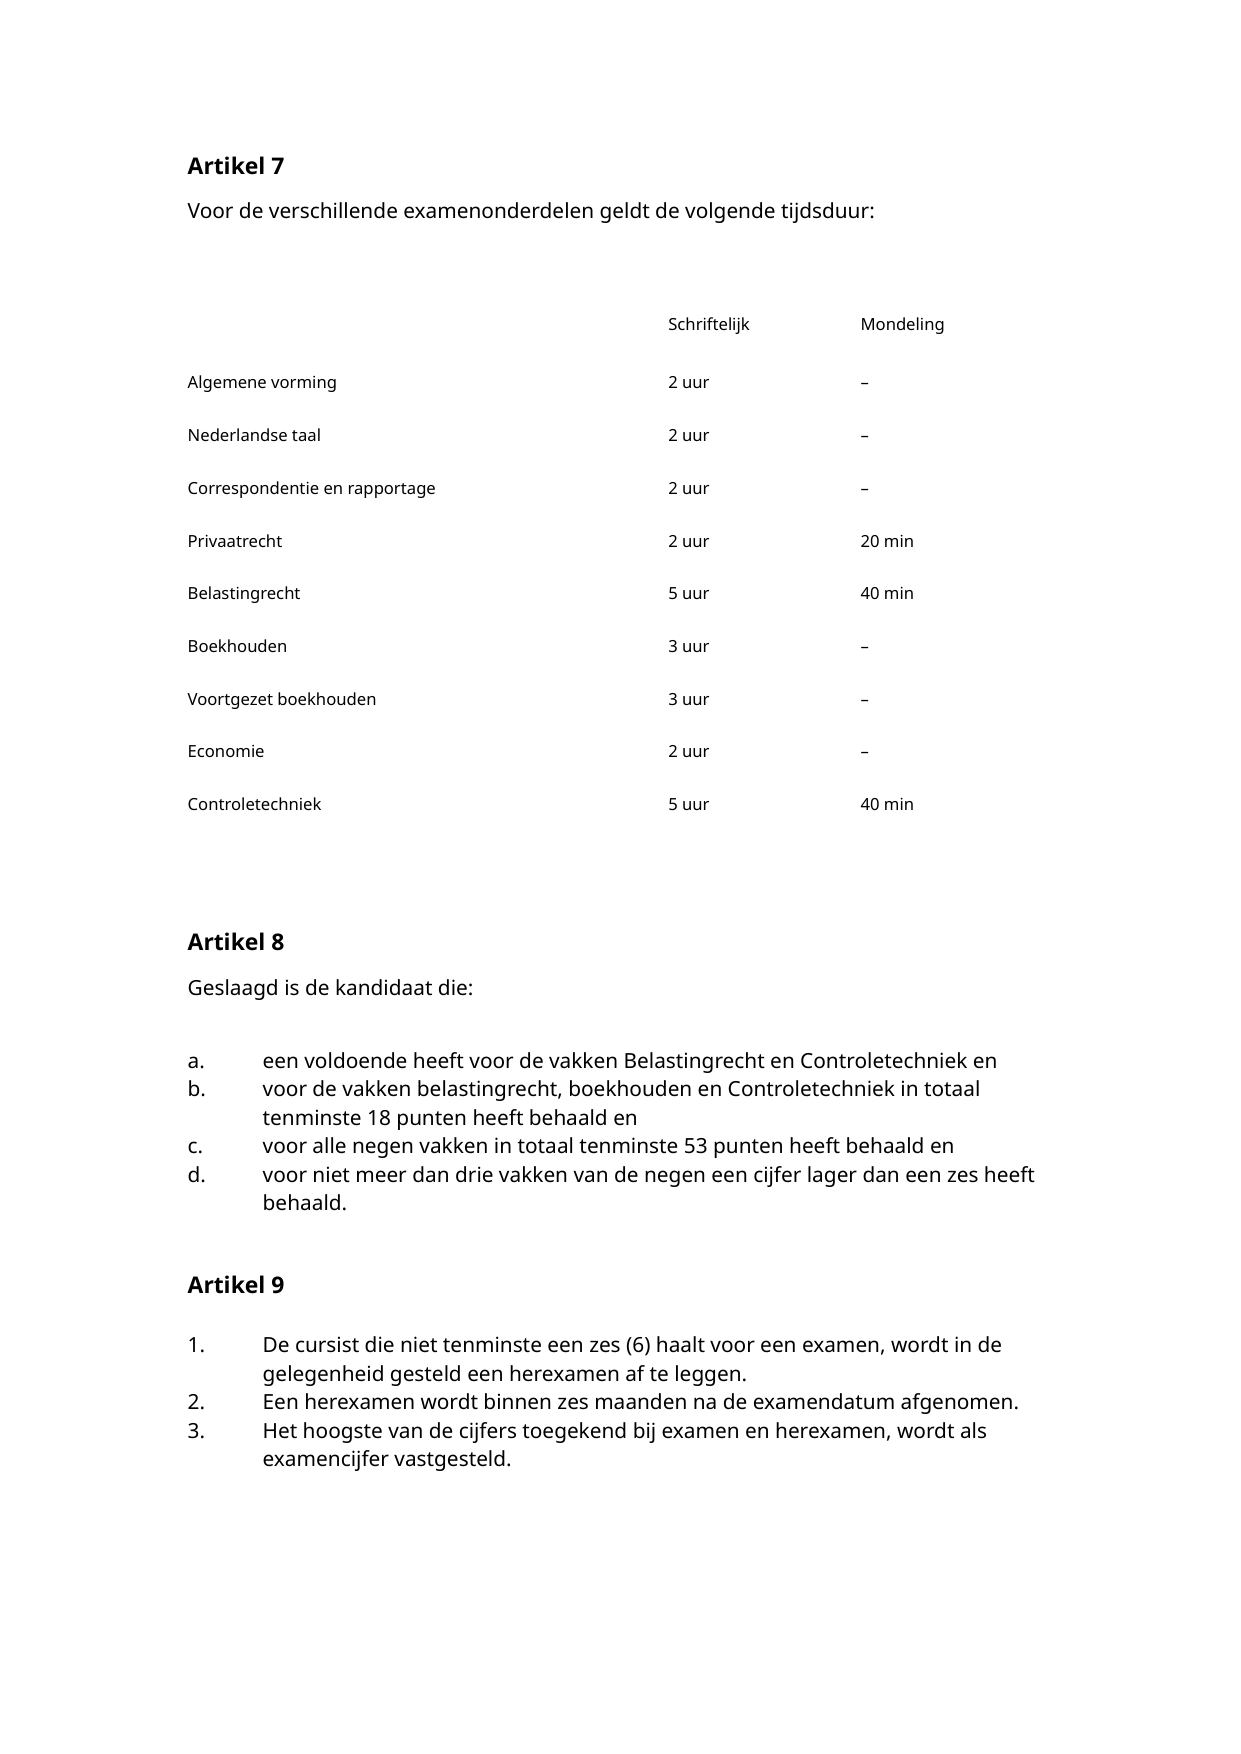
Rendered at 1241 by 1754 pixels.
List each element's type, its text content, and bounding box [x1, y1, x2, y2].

table_header Schriftelijk [668, 313, 860, 371]
table_cell Algemene vorming [188, 371, 668, 424]
table_cell Economie [188, 740, 668, 793]
table_cell 3 uur [668, 687, 860, 740]
table_cell 20 min [860, 529, 1053, 582]
list Een herexamen wordt binnen zes maanden na de examendatum afgenomen. [187, 1387, 1053, 1416]
table_cell Correspondentie en rapportage [188, 476, 668, 529]
table_cell – [860, 635, 1053, 687]
table_cell Voortgezet boekhouden [188, 687, 668, 740]
list voor alle negen vakken in totaal tenminste 53 punten heeft behaald en [187, 1131, 1053, 1160]
table_cell – [860, 476, 1053, 529]
table_cell 40 min [860, 793, 1053, 845]
subtitle Artikel 9 [187, 1269, 1053, 1300]
subtitle Artikel 7 [187, 150, 1053, 181]
table_cell 5 uur [668, 582, 860, 634]
list Het hoogste van de cijfers toegekend bij examen en herexamen, wordt als examencijfer vastgesteld. [187, 1416, 1053, 1473]
table_cell – [860, 424, 1053, 476]
table_cell 5 uur [668, 793, 860, 845]
list een voldoende heeft voor de vakken Belastingrecht en Controletechniek en [187, 1046, 1053, 1074]
text Geslaagd is de kandidaat die: [187, 973, 1053, 1001]
table_cell 40 min [860, 582, 1053, 634]
list voor de vakken belastingrecht, boekhouden en Controletechniek in totaal tenminste 18 punten heeft behaald en [187, 1074, 1053, 1131]
table_cell Boekhouden [188, 635, 668, 687]
table_cell Privaatrecht [188, 529, 668, 582]
table_cell – [860, 371, 1053, 424]
table_cell 3 uur [668, 635, 860, 687]
table_cell – [860, 687, 1053, 740]
table_header [188, 313, 668, 371]
table_cell Nederlandse taal [188, 424, 668, 476]
subtitle Artikel 8 [187, 926, 1053, 958]
table_cell Controletechniek [188, 793, 668, 845]
table_cell 2 uur [668, 529, 860, 582]
table_cell 2 uur [668, 371, 860, 424]
list voor niet meer dan drie vakken van de negen een cijfer lager dan een zes heeft behaald. [187, 1160, 1053, 1217]
list De cursist die niet tenminste een zes (6) haalt voor een examen, wordt in de gelegenheid gesteld een herexamen af te leggen. [187, 1330, 1053, 1387]
table_cell – [860, 740, 1053, 793]
text Voor de verschillende examenonderdelen geldt de volgende tijdsduur: [187, 196, 1053, 225]
table_cell 2 uur [668, 476, 860, 529]
table_cell 2 uur [668, 740, 860, 793]
table_cell Belastingrecht [188, 582, 668, 634]
table_cell 2 uur [668, 424, 860, 476]
table_header Mondeling [860, 313, 1053, 371]
